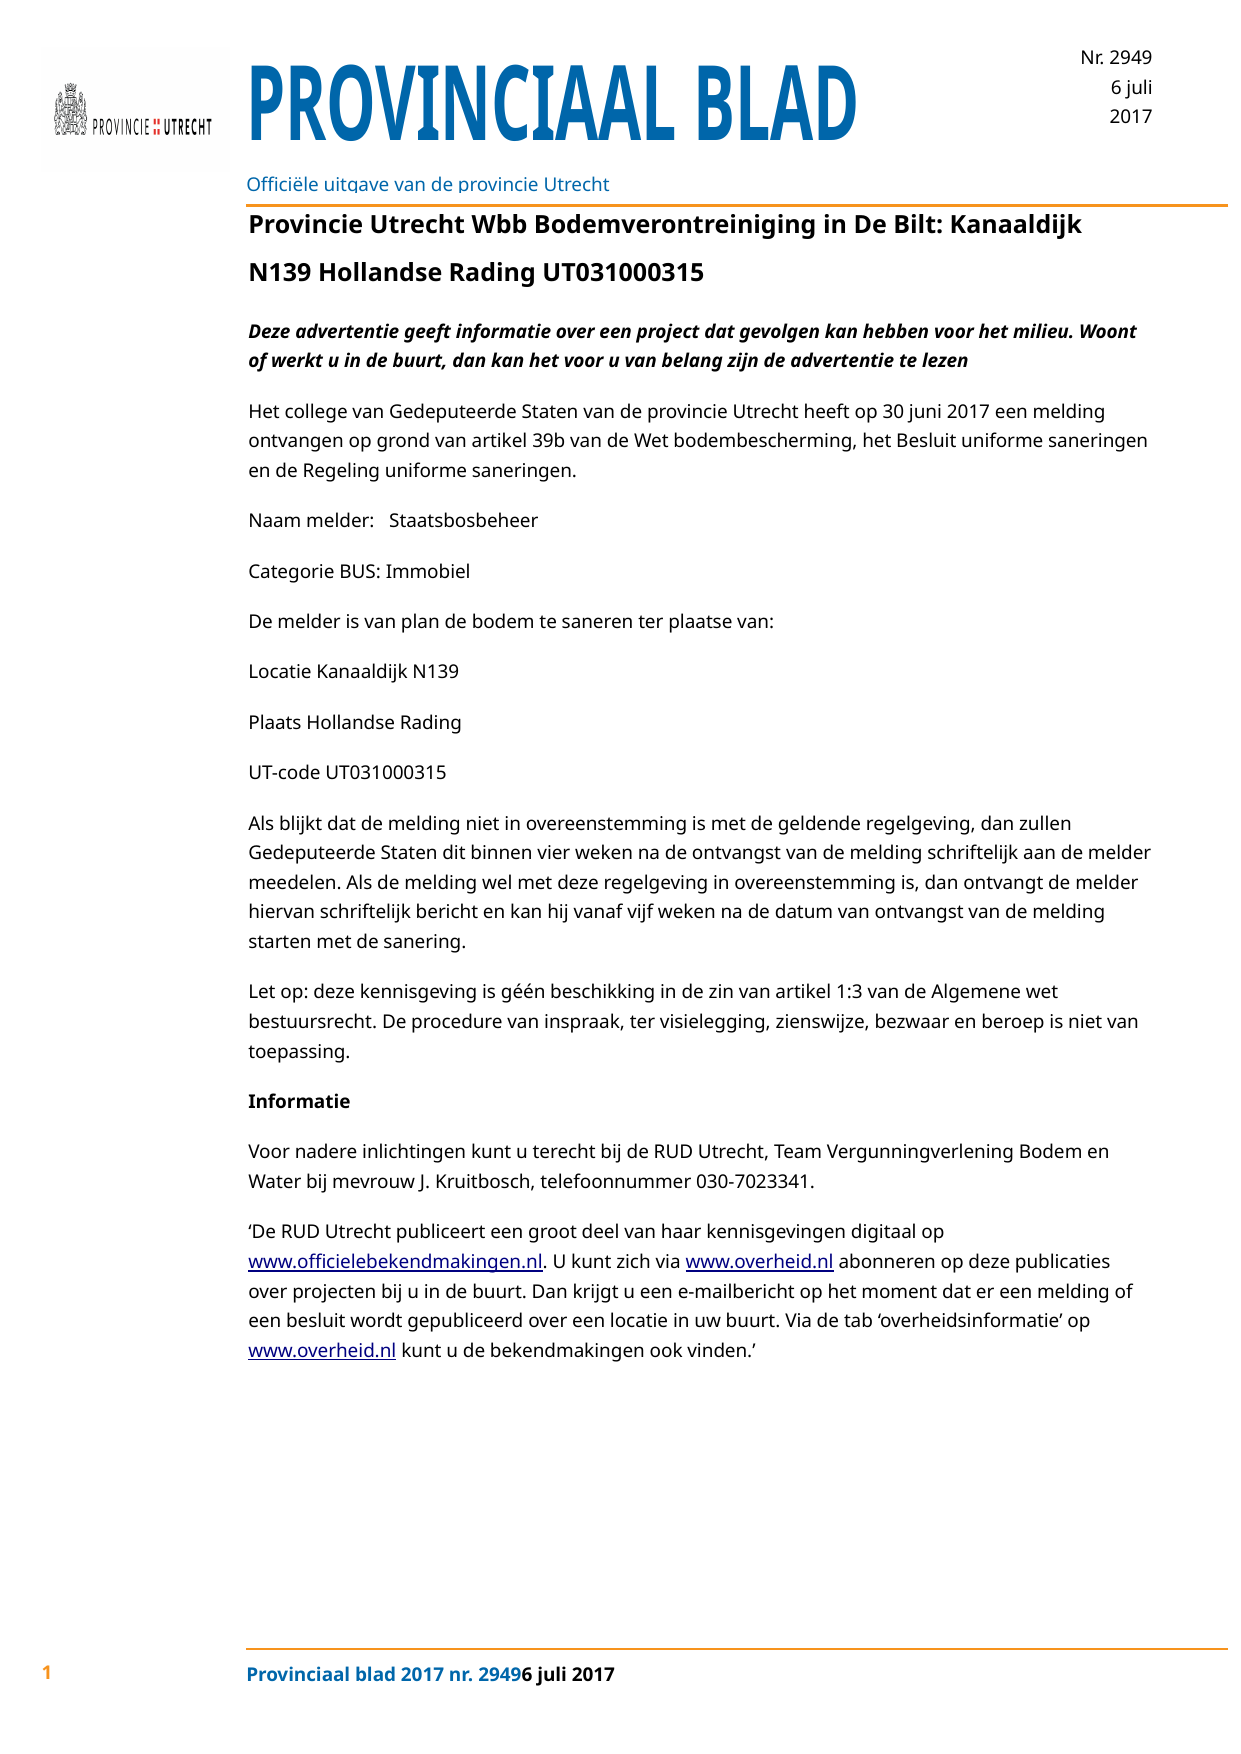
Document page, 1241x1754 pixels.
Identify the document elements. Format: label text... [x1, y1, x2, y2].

text Naam melder: Staatsbosbeheer [248, 507, 1152, 533]
text Voor nadere inlichtingen kunt u terecht bij de RUD Utrecht, Team Vergunningverlening Bodem en Water bij mevrouw J. Kruitbosch, telefoonnummer 030-7023341. [248, 1139, 1152, 1194]
text UT-code UT031000315 [248, 759, 1152, 785]
text Let op: deze kennisgeving is géén beschikking in de zin van artikel 1:3 van de Algemene wet bestuursrecht. De procedure van inspraak, ter visielegging, zienswijze, bezwaar en beroep is niet van toepassing. [248, 979, 1152, 1064]
text Deze advertentie geeft informatie over een project dat gevolgen kan hebben voor het milieu. Woont of werkt u in de buurt, dan kan het voor u van belang zijn de advertentie te lezen [248, 318, 1152, 373]
text Het college van Gedeputeerde Staten van de provincie Utrecht heeft op 30 juni 2017 een melding ontvangen op grond van artikel 39b van de Wet bodembescherming, het Besluit uniforme saneringen en de Regeling uniforme saneringen. [248, 398, 1152, 483]
text Locatie Kanaaldijk N139 [248, 659, 1152, 684]
text ‘De RUD Utrecht publiceert een groot deel van haar kennisgevingen digitaal op www.officielebekendmakingen.nl. U kunt zich via www.overheid.nl abonneren op deze publicaties over projecten bij u in de buurt. Dan krijgt u een e-mailbericht op het moment dat er een melding of een besluit wordt gepubliceerd over een locatie in uw buurt. Via de tab ‘overheidsinformatie’ op www.overheid.nl kunt u de bekendmakingen ook vinden.’ [248, 1219, 1152, 1363]
picture [41, 47, 231, 172]
text Provincie Utrecht Wbb Bodemverontreiniging in De Bilt: Kanaaldijk N139 Hollandse Rading UT031000315 [248, 207, 1152, 288]
text Categorie BUS: Immobiel [248, 558, 1152, 584]
text Informatie [248, 1088, 1152, 1114]
text De melder is van plan de bodem te saneren ter plaatse van: [248, 608, 1152, 634]
text Als blijkt dat de melding niet in overeenstemming is met de geldende regelgeving, dan zullen Gedeputeerde Staten dit binnen vier weken na de ontvangst van de melding schriftelijk aan de melder meedelen. Als de melding wel met deze regelgeving in overeenstemming is, dan ontvangt de melder hiervan schriftelijk bericht en kan hij vanaf vijf weken na de datum van ontvangst van de melding starten met de sanering. [248, 810, 1152, 954]
text Plaats Hollandse Rading [248, 709, 1152, 735]
